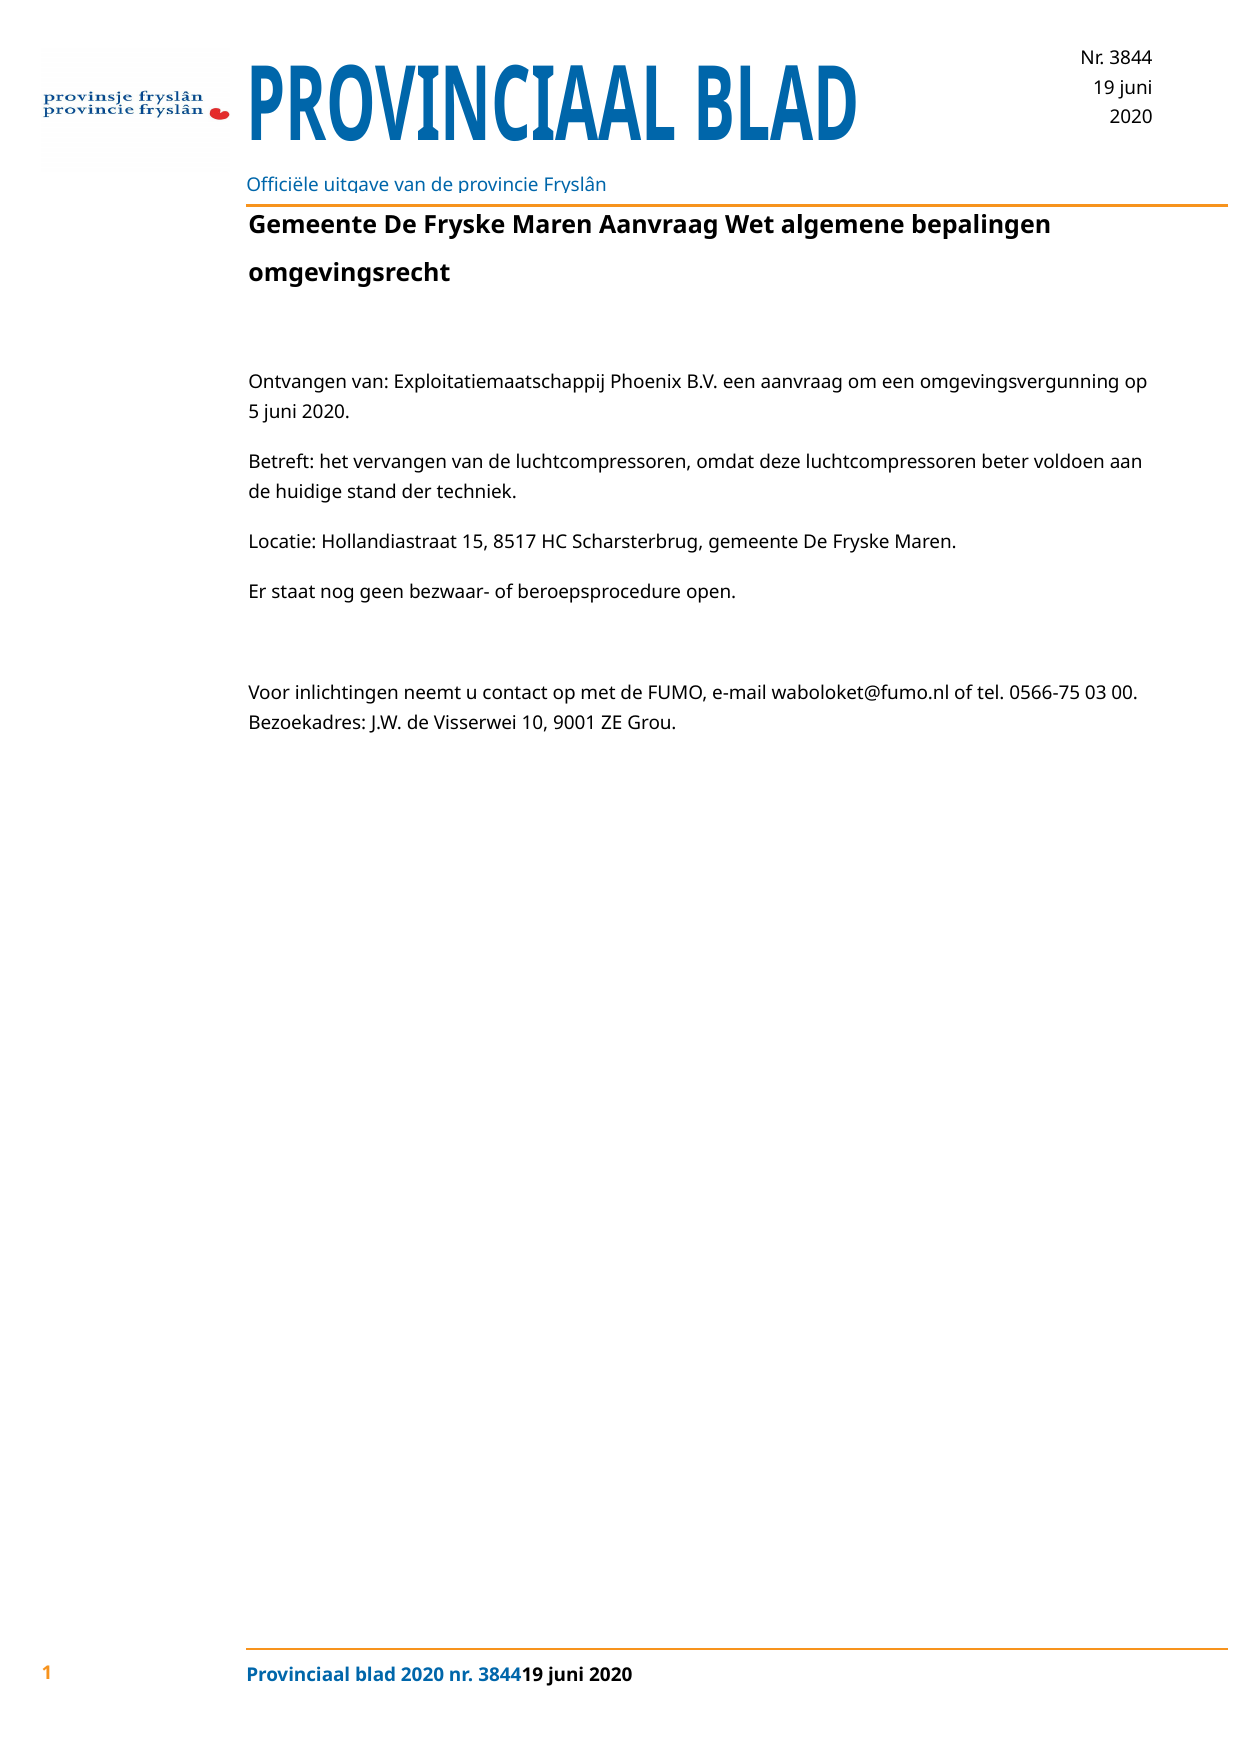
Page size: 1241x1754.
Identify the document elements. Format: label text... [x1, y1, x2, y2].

text Er staat nog geen bezwaar- of beroepsprocedure open. [248, 579, 1152, 604]
text Betreft: het vervangen van de luchtcompressoren, omdat deze luchtcompressoren beter voldoen aan de huidige stand der techniek. [248, 448, 1152, 504]
text Ontvangen van: Exploitatiemaatschappij Phoenix B.V. een aanvraag om een omgevingsvergunning op 5 juni 2020. [248, 368, 1152, 424]
text Gemeente De Fryske Maren Aanvraag Wet algemene bepalingen omgevingsrecht [248, 207, 1152, 288]
text Voor inlichtingen neemt u contact op met de FUMO, e-mail waboloket@fumo.nl of tel. 0566-75 03 00. Bezoekadres: J.W. de Visserwei 10, 9001 ZE Grou. [248, 679, 1152, 735]
picture [41, 47, 231, 172]
text Locatie: Hollandiastraat 15, 8517 HC Scharsterbrug, gemeente De Fryske Maren. [248, 528, 1152, 554]
